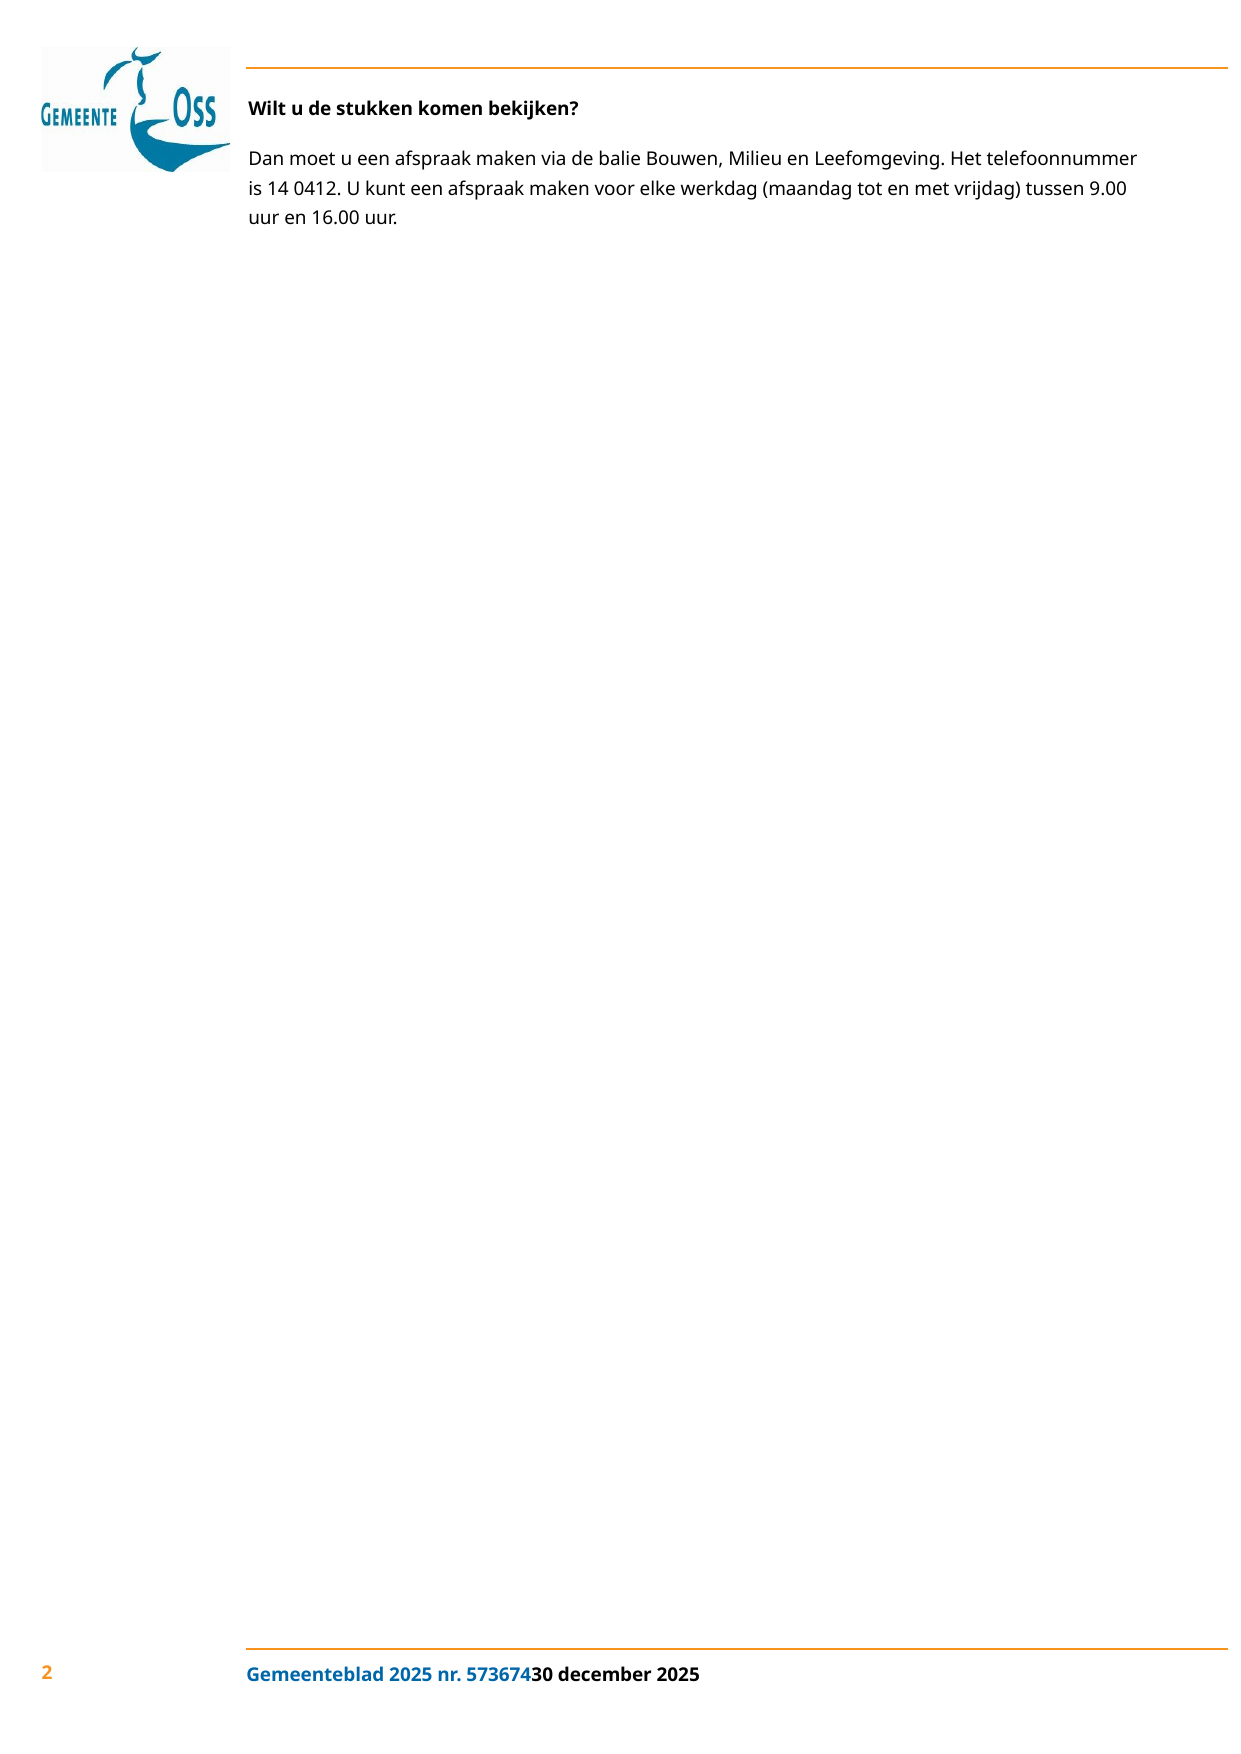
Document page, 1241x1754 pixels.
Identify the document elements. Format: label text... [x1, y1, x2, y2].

text Wilt u de stukken komen bekijken? [248, 95, 1152, 121]
picture [41, 47, 231, 172]
text Dan moet u een afspraak maken via de balie Bouwen, Milieu en Leefomgeving. Het telefoonnummer is 14 0412. U kunt een afspraak maken voor elke werkdag (maandag tot en met vrijdag) tussen 9.00 uur en 16.00 uur. [248, 145, 1152, 230]
